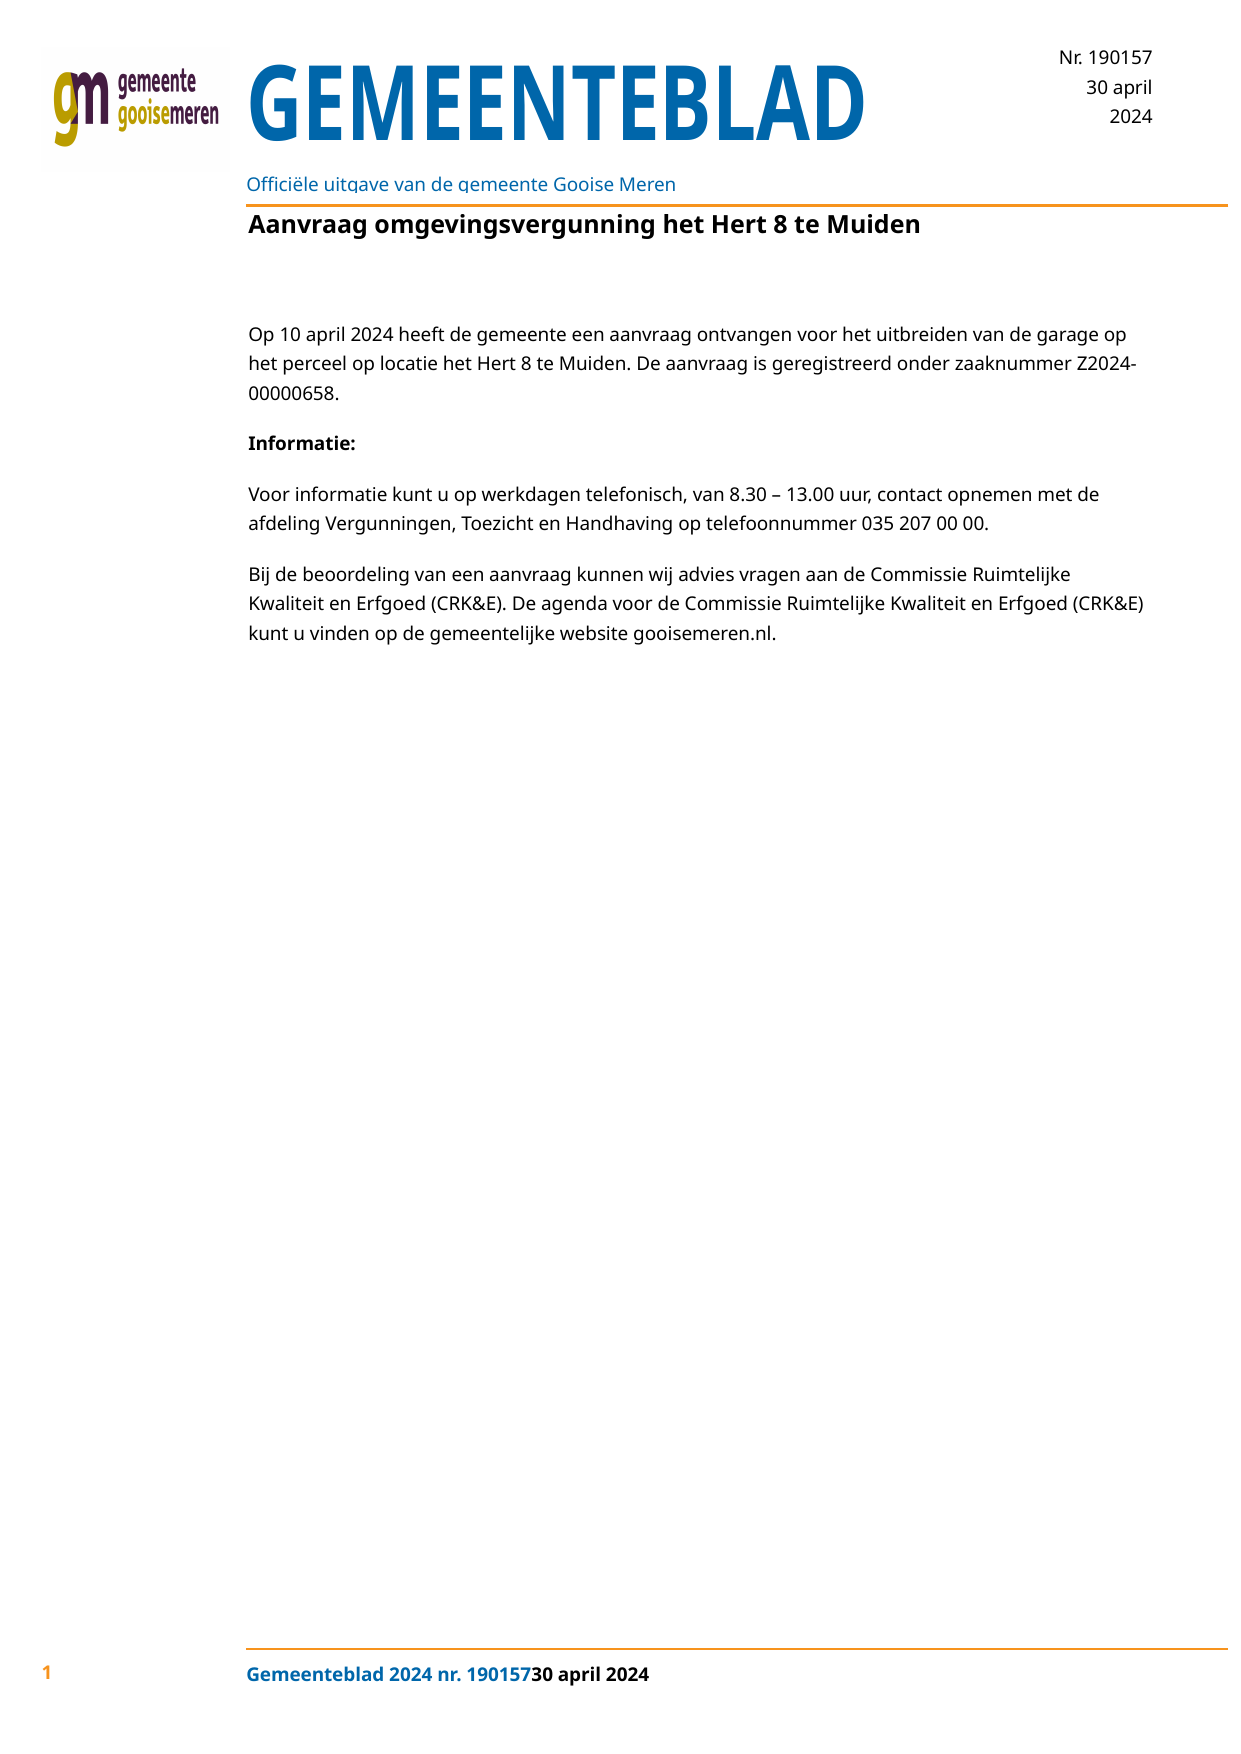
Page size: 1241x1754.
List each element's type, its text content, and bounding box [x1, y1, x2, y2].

text Aanvraag omgevingsvergunning het Hert 8 te Muiden [248, 207, 1152, 241]
picture [41, 47, 231, 172]
text Voor informatie kunt u op werkdagen telefonisch, van 8.30 – 13.00 uur, contact opnemen met de afdeling Vergunningen, Toezicht en Handhaving op telefoonnummer 035 207 00 00. [248, 481, 1152, 536]
text Op 10 april 2024 heeft de gemeente een aanvraag ontvangen voor het uitbreiden van de garage op het perceel op locatie het Hert 8 te Muiden. De aanvraag is geregistreerd onder zaaknummer Z2024-00000658. [248, 321, 1152, 406]
text Informatie: [248, 430, 1152, 456]
text Bij de beoordeling van een aanvraag kunnen wij advies vragen aan de Commissie Ruimtelijke Kwaliteit en Erfgoed (CRK&E). De agenda voor de Commissie Ruimtelijke Kwaliteit en Erfgoed (CRK&E) kunt u vinden op de gemeentelijke website gooisemeren.nl. [248, 561, 1152, 646]
